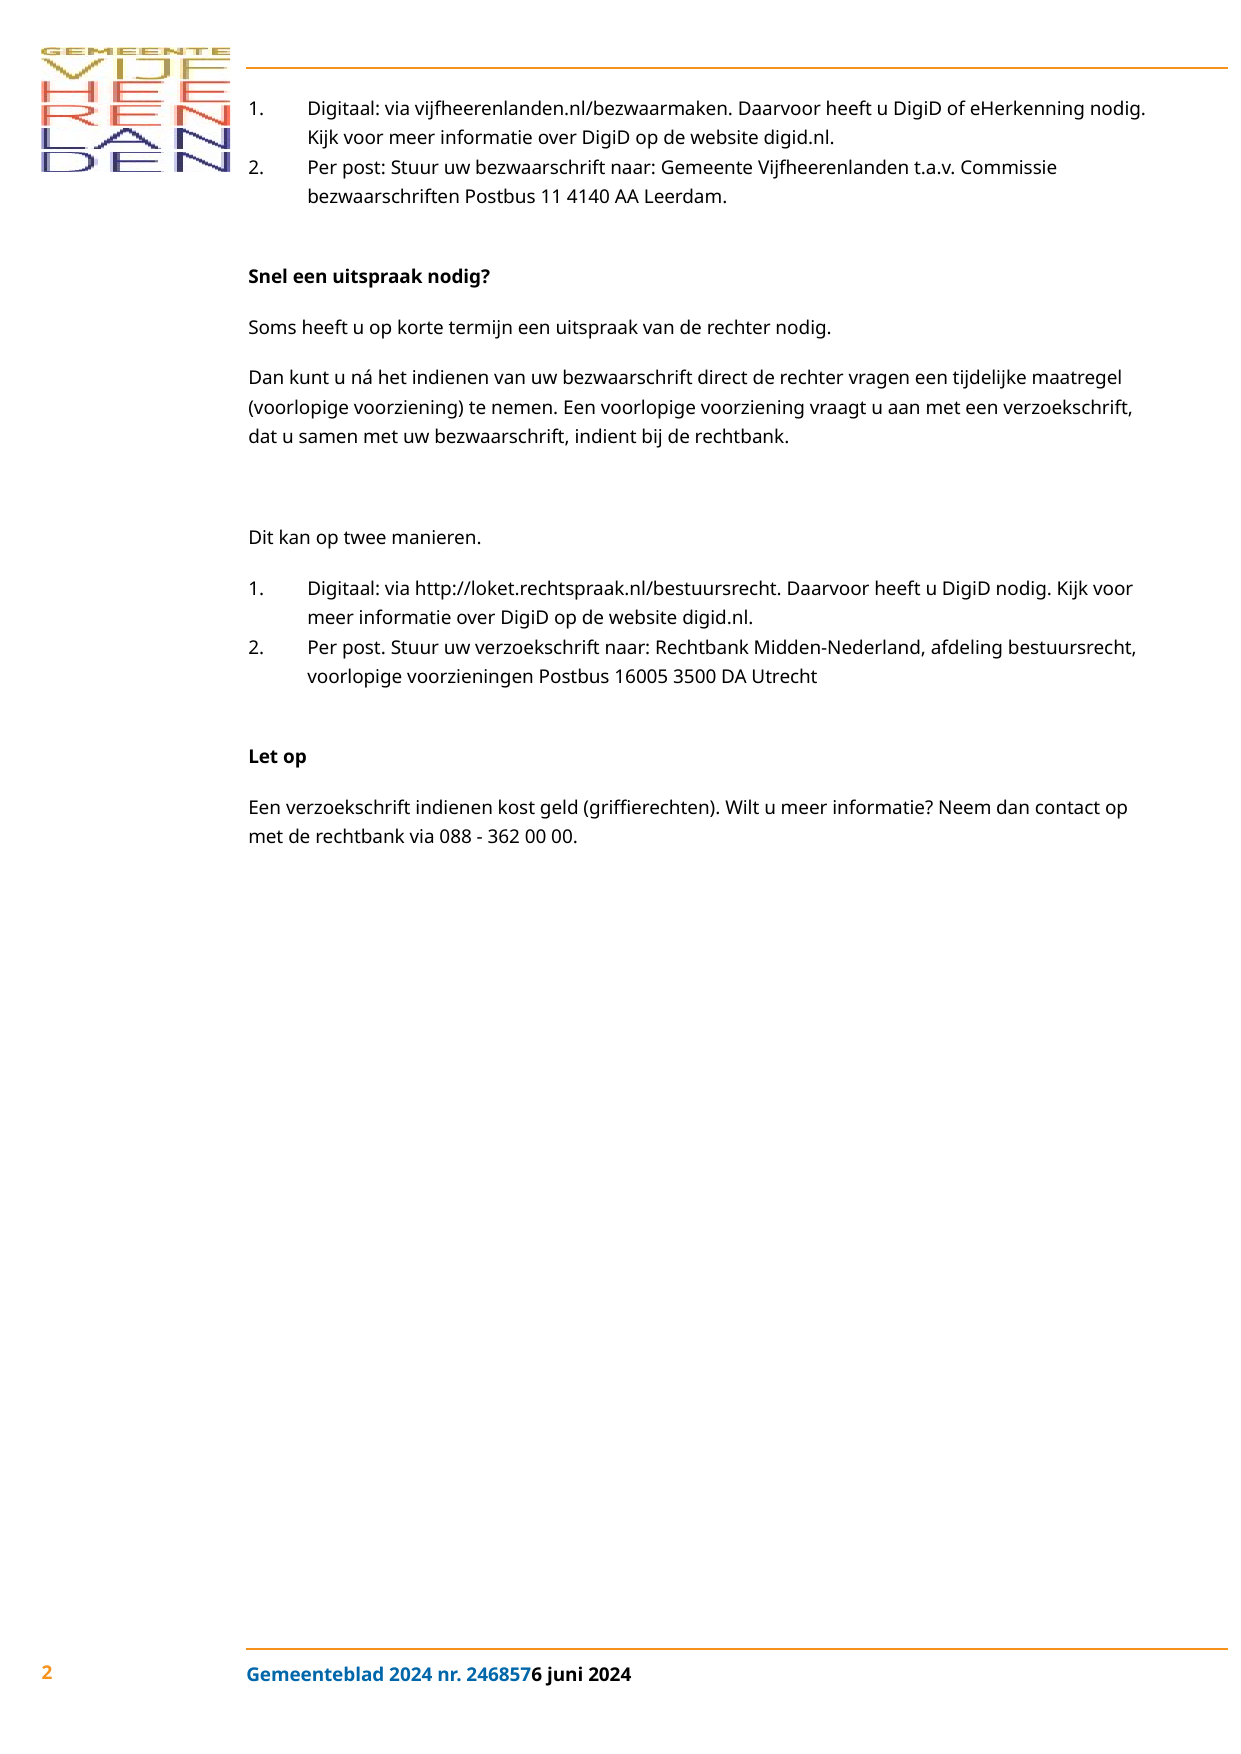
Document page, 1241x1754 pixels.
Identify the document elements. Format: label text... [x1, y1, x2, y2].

text Let op [248, 743, 1152, 769]
list Digitaal: via vijfheerenlanden.nl/bezwaarmaken. Daarvoor heeft u DigiD of eHerkenning nodig. Kijk voor meer informatie over DigiD op de website digid.nl. [248, 95, 1152, 150]
text Soms heeft u op korte termijn een uitspraak van de rechter nodig. [248, 314, 1152, 340]
list Digitaal: via http://loket.rechtspraak.nl/bestuursrecht. Daarvoor heeft u DigiD nodig. Kijk voor meer informatie over DigiD op de website digid.nl. [248, 575, 1152, 630]
text Een verzoekschrift indienen kost geld (griffierechten). Wilt u meer informatie? Neem dan contact op met de rechtbank via 088 - 362 00 00. [248, 794, 1152, 849]
list Per post. Stuur uw verzoekschrift naar: Rechtbank Midden-Nederland, afdeling bestuursrecht, voorlopige voorzieningen Postbus 16005 3500 DA Utrecht [248, 634, 1152, 689]
text Dan kunt u ná het indienen van uw bezwaarschrift direct de rechter vragen een tijdelijke maatregel (voorlopige voorziening) te nemen. Een voorlopige voorziening vraagt u aan met een verzoekschrift, dat u samen met uw bezwaarschrift, indient bij de rechtbank. [248, 364, 1152, 449]
text Snel een uitspraak nodig? [248, 263, 1152, 289]
text Dit kan op twee manieren. [248, 524, 1152, 550]
picture [41, 47, 231, 172]
list Per post: Stuur uw bezwaarschrift naar: Gemeente Vijfheerenlanden t.a.v. Commissie bezwaarschriften Postbus 11 4140 AA Leerdam. [248, 154, 1152, 209]
